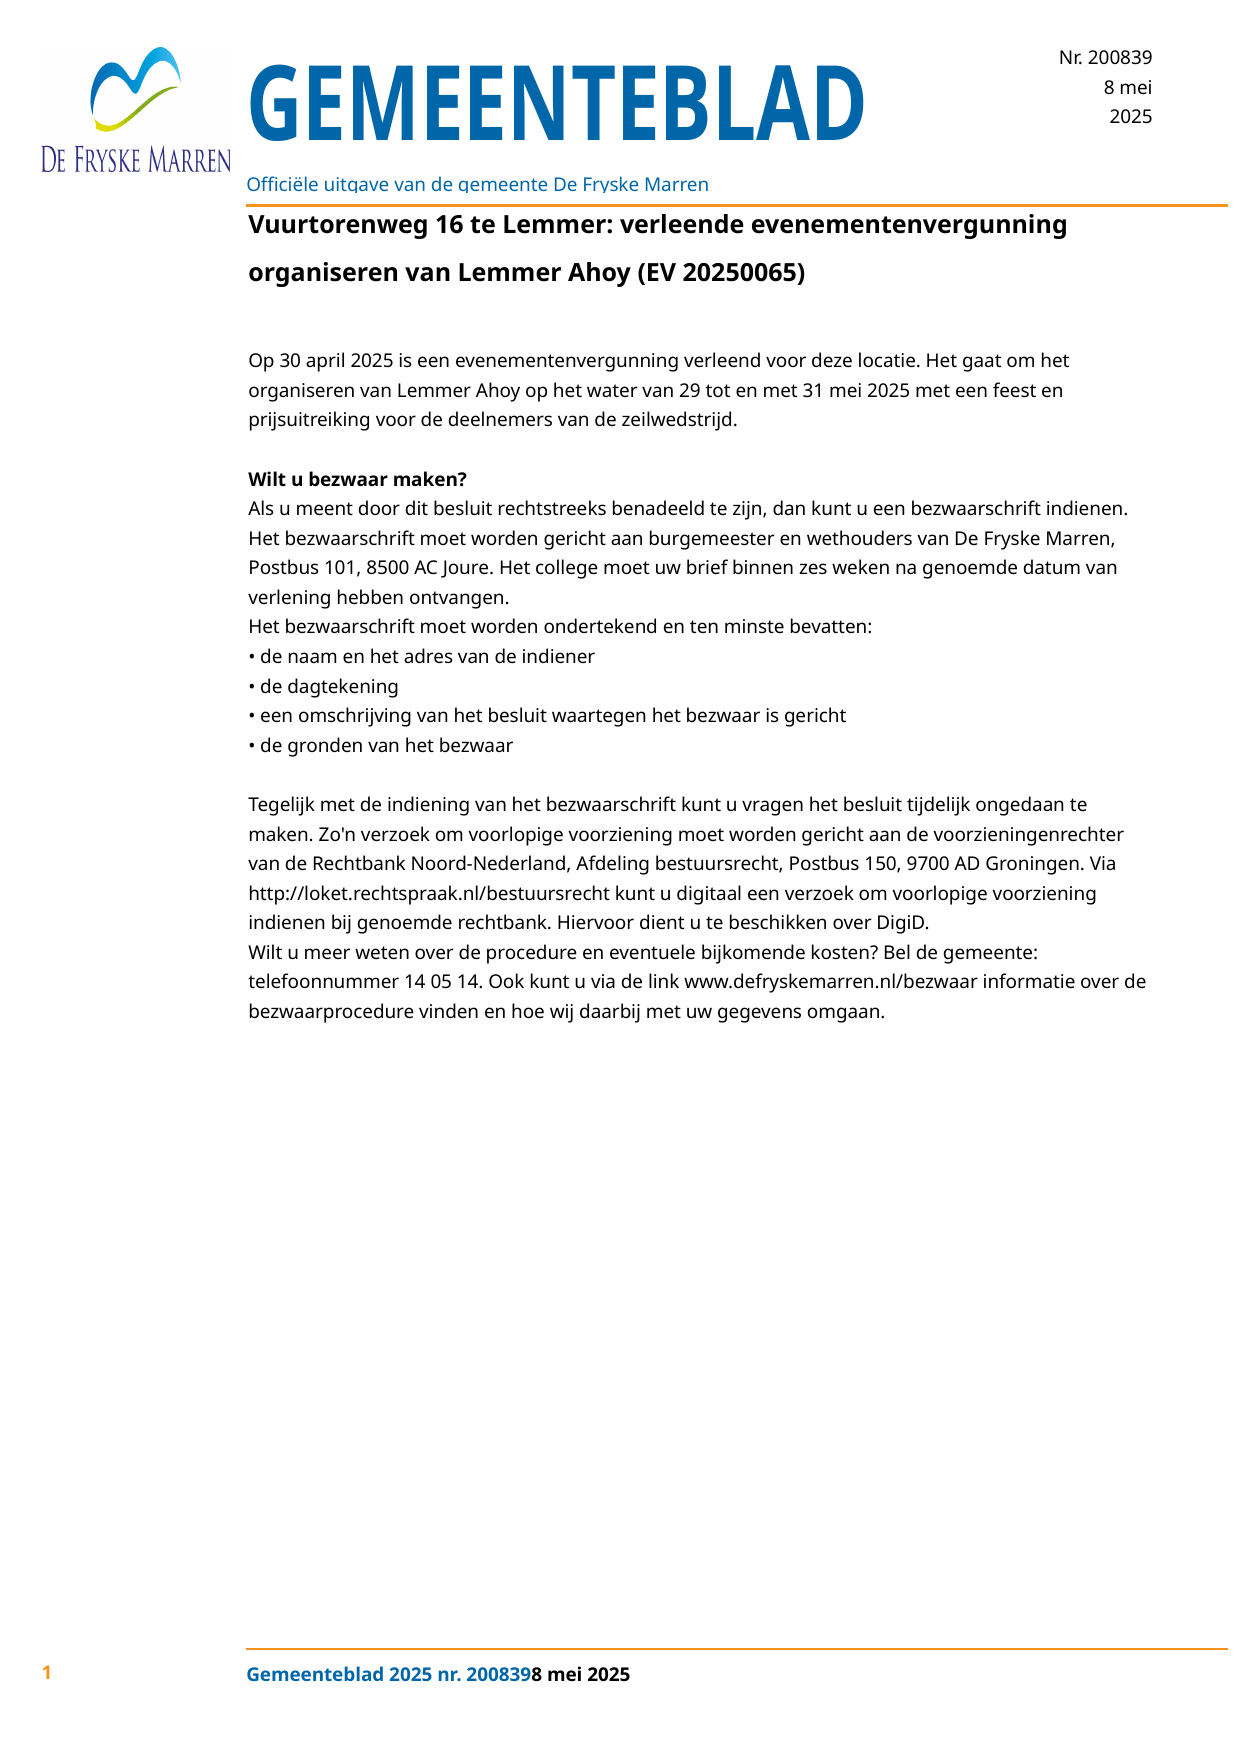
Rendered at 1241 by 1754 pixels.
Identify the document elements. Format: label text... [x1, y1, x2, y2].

text Als u meent door dit besluit rechtstreeks benadeeld te zijn, dan kunt u een bezwaarschrift indienen. Het bezwaarschrift moet worden gericht aan burgemeester en wethouders van De Fryske Marren, Postbus 101, 8500 AC Joure. Het college moet uw brief binnen zes weken na genoemde datum van verlening hebben ontvangen. [248, 495, 1152, 610]
text Wilt u meer weten over de procedure en eventuele bijkomende kosten? Bel de gemeente: telefoonnummer 14 05 14. Ook kunt u via de link www.defryskemarren.nl/bezwaar informatie over de bezwaarprocedure vinden en hoe wij daarbij met uw gegevens omgaan. [248, 939, 1152, 1024]
text Wilt u bezwaar maken? [248, 466, 1152, 492]
text Het bezwaarschrift moet worden ondertekend en ten minste bevatten: [248, 614, 1152, 639]
text Tegelijk met de indiening van het bezwaarschrift kunt u vragen het besluit tijdelijk ongedaan te maken. Zo'n verzoek om voorlopige voorziening moet worden gericht aan de voorzieningenrechter van de Rechtbank Noord-Nederland, Afdeling bestuursrecht, Postbus 150, 9700 AD Groningen. Via http://loket.rechtspraak.nl/bestuursrecht kunt u digitaal een verzoek om voorlopige voorziening indienen bij genoemde rechtbank. Hiervoor dient u te beschikken over DigiD. [248, 791, 1152, 935]
text • een omschrijving van het besluit waartegen het bezwaar is gericht [248, 702, 1152, 728]
text • de gronden van het bezwaar [248, 732, 1152, 758]
text Op 30 april 2025 is een evenementenvergunning verleend voor deze locatie. Het gaat om het organiseren van Lemmer Ahoy op het water van 29 tot en met 31 mei 2025 met een feest en prijsuitreiking voor de deelnemers van de zeilwedstrijd. [248, 347, 1152, 432]
text Vuurtorenweg 16 te Lemmer: verleende evenementenvergunning organiseren van Lemmer Ahoy (EV 20250065) [248, 207, 1152, 288]
text • de naam en het adres van de indiener [248, 643, 1152, 669]
text • de dagtekening [248, 673, 1152, 699]
picture [41, 47, 231, 172]
